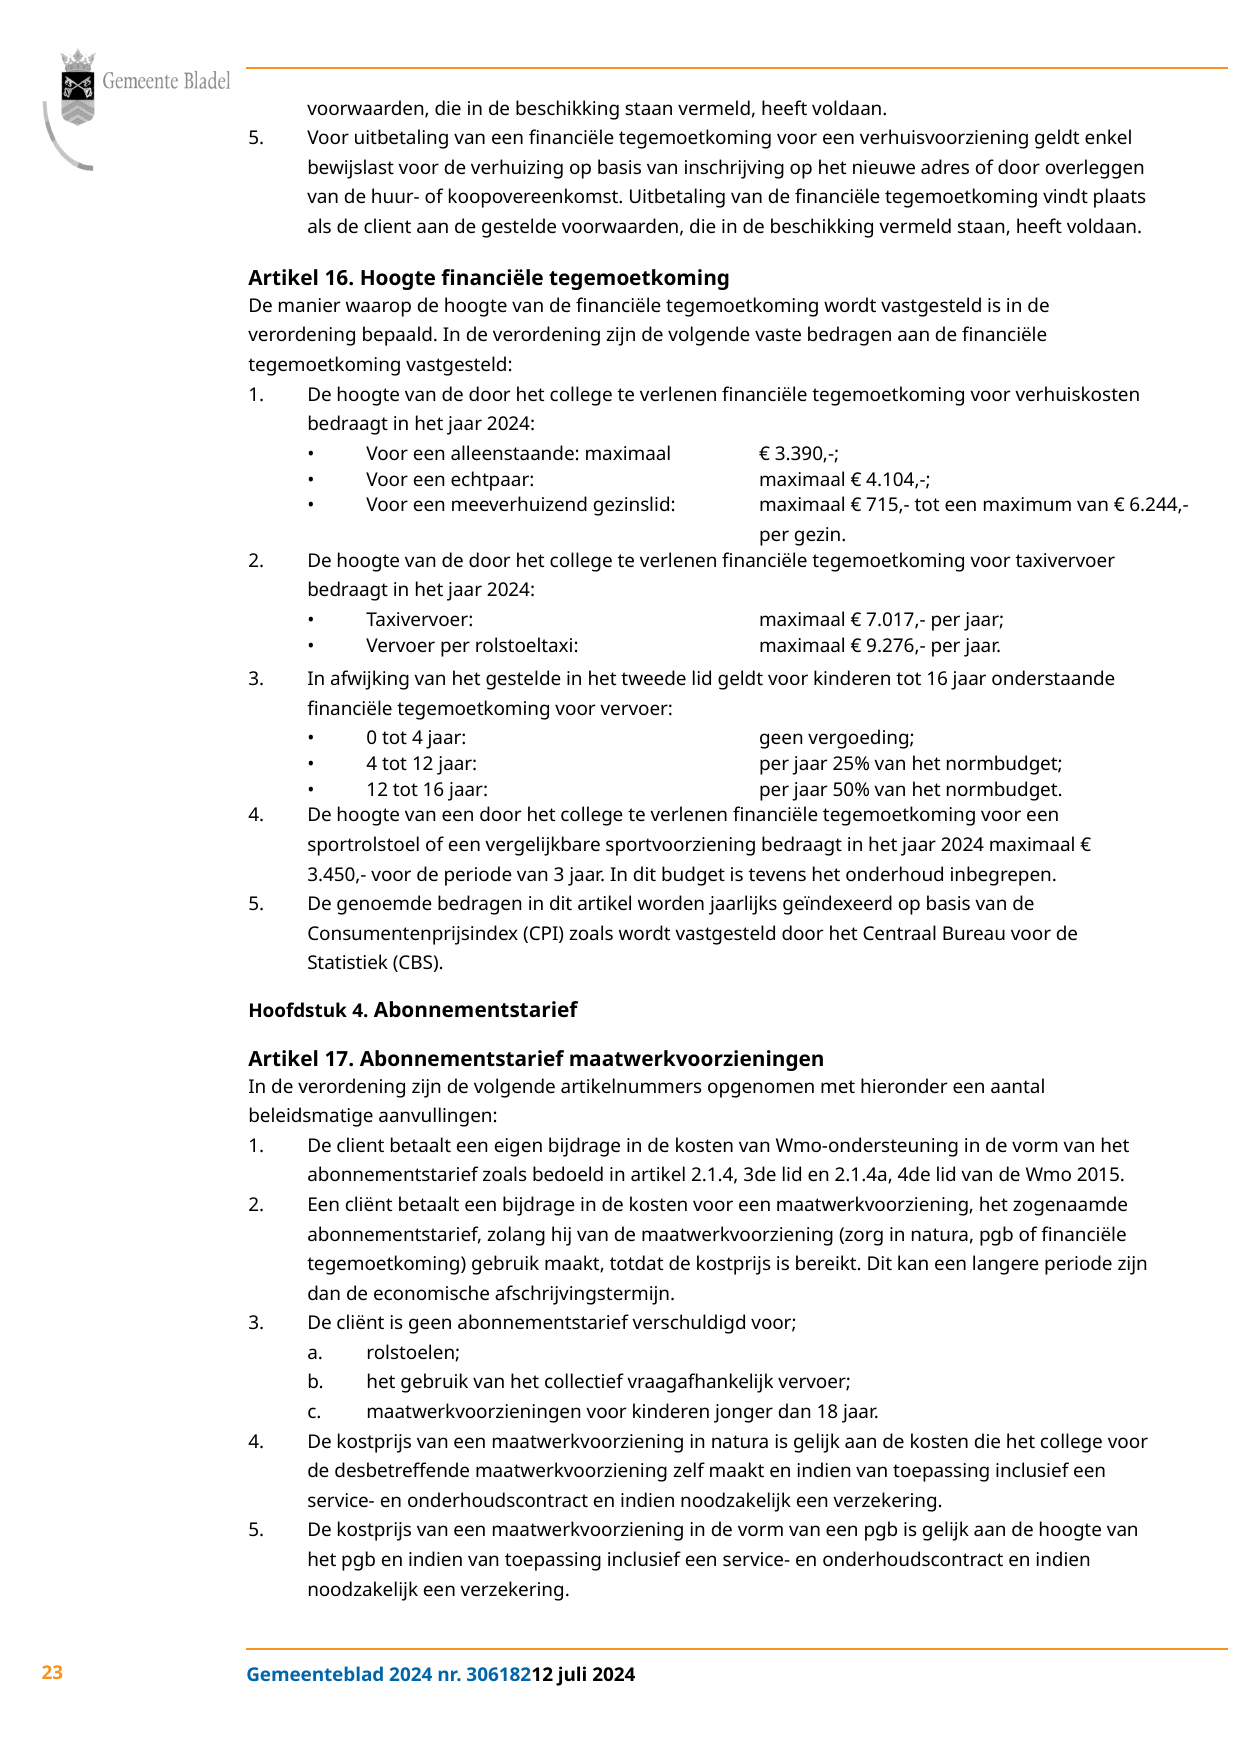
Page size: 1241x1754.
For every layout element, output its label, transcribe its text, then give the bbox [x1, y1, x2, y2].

table_header maximaal € 7.017,- per jaar; [759, 606, 1211, 632]
table_header € 3.390,-; [759, 440, 1211, 466]
table_header Taxivervoer: [307, 606, 759, 632]
list De cliënt is geen abonnementstarief verschuldigd voor; [248, 1309, 1152, 1335]
list maatwerkvoorzieningen voor kinderen jonger dan 18 jaar. [307, 1398, 1152, 1424]
text Artikel 17. Abonnementstarief maatwerkvoorzieningen [248, 1044, 1152, 1073]
text In de verordening zijn de volgende artikelnummers opgenomen met hieronder een aantal beleidsmatige aanvullingen: [248, 1073, 1152, 1128]
list Voor uitbetaling van een financiële tegemoetkoming voor een verhuisvoorziening geldt enkel bewijslast voor de verhuizing op basis van inschrijving op het nieuwe adres of door overleggen van de huur- of koopovereenkomst. Uitbetaling van de financiële tegemoetkoming vindt plaats als de client aan de gestelde voorwaarden, die in de beschikking vermeld staan, heeft voldaan. [248, 124, 1152, 239]
list Een cliënt betaalt een bijdrage in de kosten voor een maatwerkvoorziening, het zogenaamde abonnementstarief, zolang hij van de maatwerkvoorziening (zorg in natura, pgb of financiële tegemoetkoming) gebruik maakt, totdat de kostprijs is bereikt. Dit kan een langere periode zijn dan de economische afschrijvingstermijn. [248, 1191, 1152, 1306]
table_header geen vergoeding; [759, 724, 1211, 750]
table_cell maximaal € 4.104,-; [759, 466, 1211, 491]
list De kostprijs van een maatwerkvoorziening in de vorm van een pgb is gelijk aan de hoogte van het pgb en indien van toepassing inclusief een service- en onderhoudscontract en indien noodzakelijk een verzekering. [248, 1517, 1152, 1602]
text Artikel 16. Hoogte financiële tegemoetkoming [248, 263, 1152, 292]
table_cell maximaal € 715,- tot een maximum van € 6.244,- per gezin. [759, 491, 1211, 547]
table_cell per jaar 25% van het normbudget; [759, 750, 1211, 776]
list De genoemde bedragen in dit artikel worden jaarlijks geïndexeerd op basis van de Consumentenprijsindex (CPI) zoals wordt vastgesteld door het Centraal Bureau voor de Statistiek (CBS). [248, 890, 1152, 975]
list De hoogte van de door het college te verlenen financiële tegemoetkoming voor taxivervoer bedraagt in het jaar 2024: [248, 547, 1152, 602]
list De client betaalt een eigen bijdrage in de kosten van Wmo-ondersteuning in de vorm van het abonnementstarief zoals bedoeld in artikel 2.1.4, 3de lid en 2.1.4a, 4de lid van de Wmo 2015. [248, 1132, 1152, 1187]
table_cell Vervoer per rolstoeltaxi: [307, 632, 759, 658]
list De hoogte van de door het college te verlenen financiële tegemoetkoming voor verhuiskosten bedraagt in het jaar 2024: [248, 381, 1152, 436]
table_cell per jaar 50% van het normbudget. [759, 776, 1211, 802]
table_cell Voor een echtpaar: [307, 466, 759, 491]
text Hoofdstuk 4. Abonnementstarief [248, 995, 1152, 1024]
table_cell 12 tot 16 jaar: [307, 776, 759, 802]
list voorwaarden, die in de beschikking staan vermeld, heeft voldaan. [248, 95, 1152, 121]
table_header 0 tot 4 jaar: [307, 724, 759, 750]
list rolstoelen; [307, 1339, 1152, 1365]
table_cell Voor een meeverhuizend gezinslid: [307, 491, 759, 547]
list het gebruik van het collectief vraagafhankelijk vervoer; [307, 1369, 1152, 1394]
text De manier waarop de hoogte van de financiële tegemoetkoming wordt vastgesteld is in de verordening bepaald. In de verordening zijn de volgende vaste bedragen aan de financiële tegemoetkoming vastgesteld: [248, 292, 1152, 377]
picture [41, 47, 231, 172]
list De hoogte van een door het college te verlenen financiële tegemoetkoming voor een sportrolstoel of een vergelijkbare sportvoorziening bedraagt in het jaar 2024 maximaal € 3.450,- voor de periode van 3 jaar. In dit budget is tevens het onderhoud inbegrepen. [248, 802, 1152, 887]
table_cell maximaal € 9.276,- per jaar. [759, 632, 1211, 658]
list In afwijking van het gestelde in het tweede lid geldt voor kinderen tot 16 jaar onderstaande financiële tegemoetkoming voor vervoer: [248, 665, 1152, 720]
table_header Voor een alleenstaande: maximaal [307, 440, 759, 466]
table_cell 4 tot 12 jaar: [307, 750, 759, 776]
list De kostprijs van een maatwerkvoorziening in natura is gelijk aan de kosten die het college voor de desbetreffende maatwerkvoorziening zelf maakt en indien van toepassing inclusief een service- en onderhoudscontract en indien noodzakelijk een verzekering. [248, 1428, 1152, 1513]
